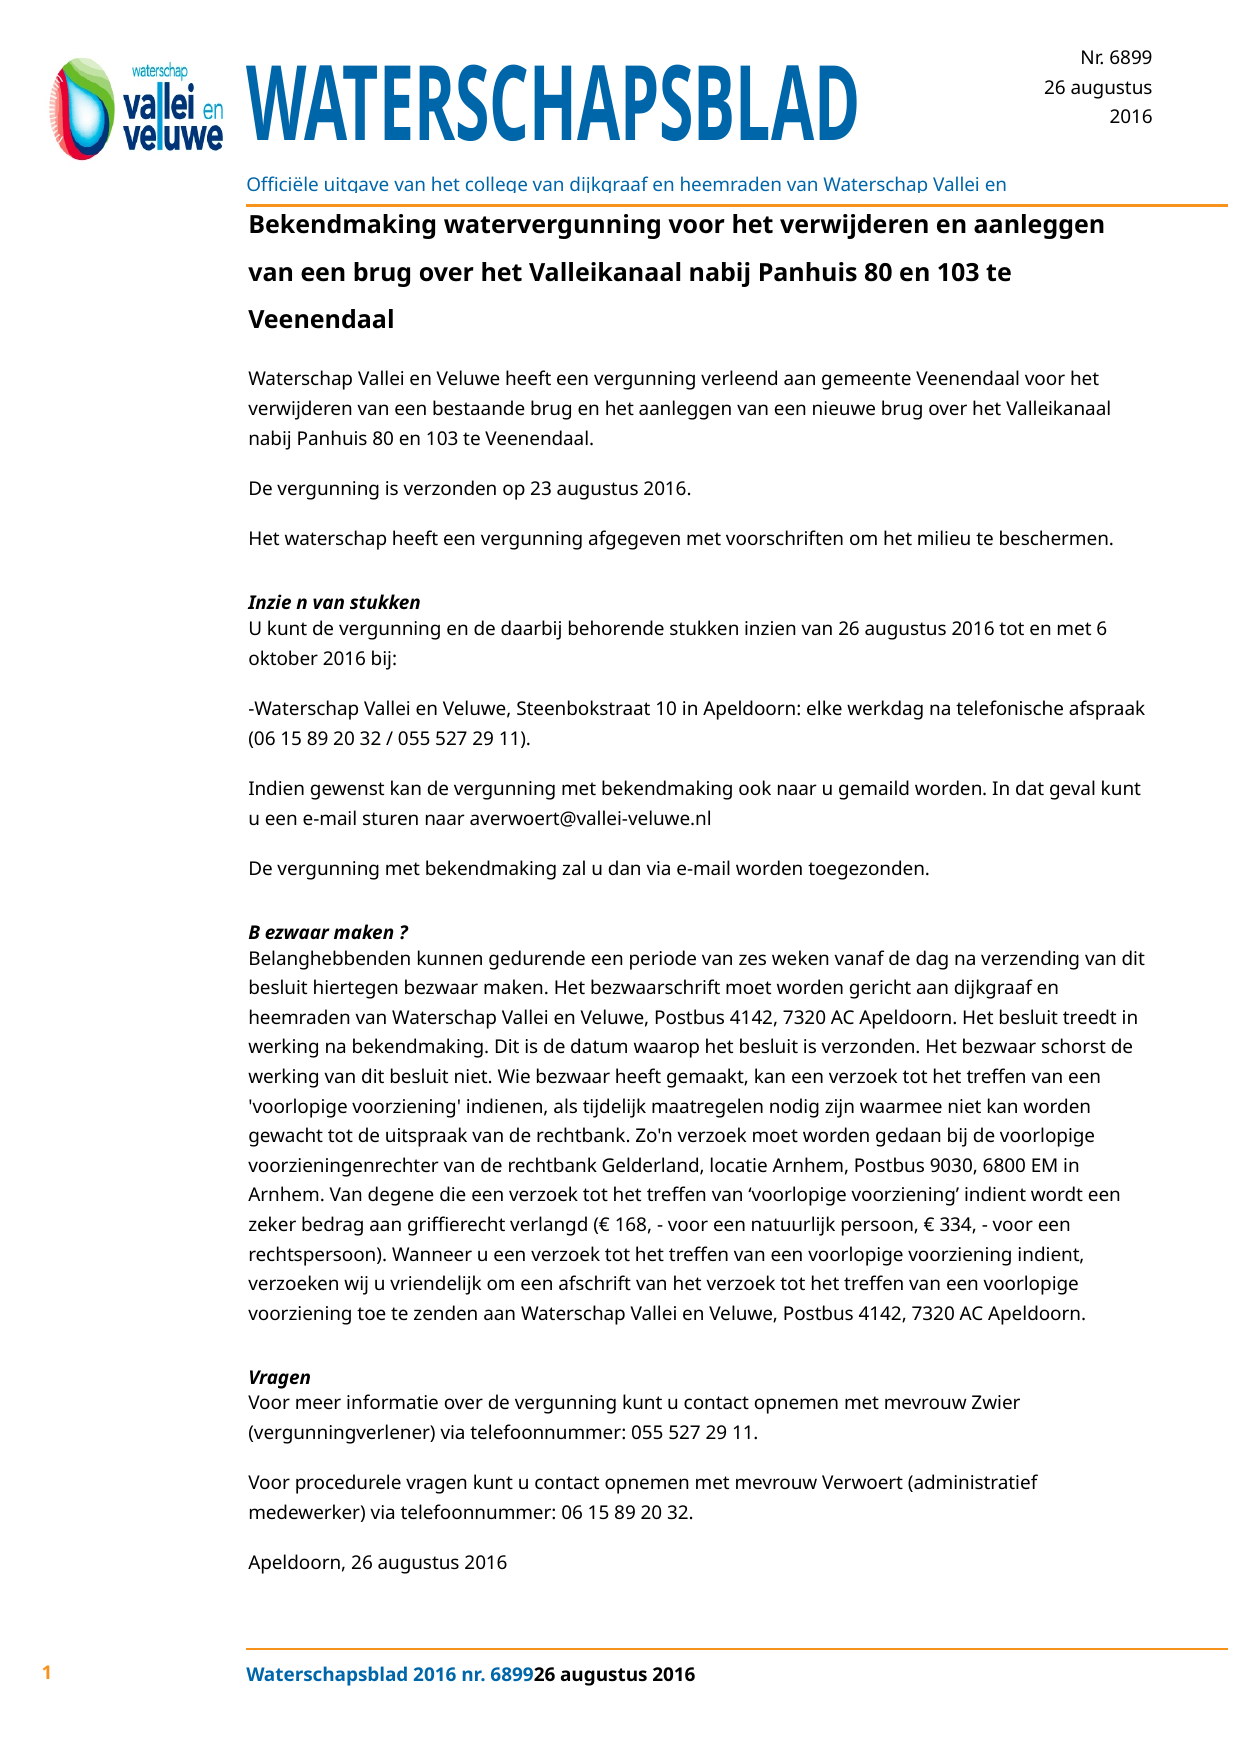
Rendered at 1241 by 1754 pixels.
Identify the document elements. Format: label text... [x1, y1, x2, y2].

text Voor procedurele vragen kunt u contact opnemen met mevrouw Verwoert (administratief medewerker) via telefoonnummer: 06 15 89 20 32. [248, 1469, 1152, 1525]
text Voor meer informatie over de vergunning kunt u contact opnemen met mevrouw Zwier (vergunningverlener) via telefoonnummer: 055 527 29 11. [248, 1389, 1152, 1445]
text Vragen [248, 1364, 1152, 1389]
text De vergunning is verzonden op 23 augustus 2016. [248, 475, 1152, 501]
text -Waterschap Vallei en Veluwe, Steenbokstraat 10 in Apeldoorn: elke werkdag na telefonische afspraak (06 15 89 20 32 / 055 527 29 11). [248, 695, 1152, 751]
text Belanghebbenden kunnen gedurende een periode van zes weken vanaf de dag na verzending van dit besluit hiertegen bezwaar maken. Het bezwaarschrift moet worden gericht aan dijkgraaf en heemraden van Waterschap Vallei en Veluwe, Postbus 4142, 7320 AC Apeldoorn. Het besluit treedt in werking na bekendmaking. Dit is de datum waarop het besluit is verzonden. Het bezwaar schorst de werking van dit besluit niet. Wie bezwaar heeft gemaakt, kan een verzoek tot het treffen van een 'voorlopige voorziening' indienen, als tijdelijk maatregelen nodig zijn waarmee niet kan worden gewacht tot de uitspraak van de rechtbank. Zo'n verzoek moet worden gedaan bij de voorlopige voorzieningenrechter van de rechtbank Gelderland, locatie Arnhem, Postbus 9030, 6800 EM in Arnhem. Van degene die een verzoek tot het treffen van ‘voorlopige voorziening’ indient wordt een zeker bedrag aan griffierecht verlangd (€ 168, - voor een natuurlijk persoon, € 334, - voor een rechtspersoon). Wanneer u een verzoek tot het treffen van een voorlopige voorziening indient, verzoeken wij u vriendelijk om een afschrift van het verzoek tot het treffen van een voorlopige voorziening toe te zenden aan Waterschap Vallei en Veluwe, Postbus 4142, 7320 AC Apeldoorn. [248, 945, 1152, 1326]
text De vergunning met bekendmaking zal u dan via e-mail worden toegezonden. [248, 855, 1152, 881]
text Bekendmaking watervergunning voor het verwijderen en aanleggen van een brug over het Valleikanaal nabij Panhuis 80 en 103 te Veenendaal [248, 207, 1152, 336]
text U kunt de vergunning en de daarbij behorende stukken inzien van 26 augustus 2016 tot en met 6 oktober 2016 bij: [248, 615, 1152, 671]
text Het waterschap heeft een vergunning afgegeven met voorschriften om het milieu te beschermen. [248, 526, 1152, 551]
text B ezwaar maken ? [248, 919, 1152, 945]
picture [41, 47, 231, 172]
text Inzie n van stukken [248, 589, 1152, 615]
text Indien gewenst kan de vergunning met bekendmaking ook naar u gemaild worden. In dat geval kunt u een e-mail sturen naar averwoert@vallei-veluwe.nl [248, 775, 1152, 831]
text Waterschap Vallei en Veluwe heeft een vergunning verleend aan gemeente Veenendaal voor het verwijderen van een bestaande brug en het aanleggen van een nieuwe brug over het Valleikanaal nabij Panhuis 80 en 103 te Veenendaal. [248, 366, 1152, 450]
text Apeldoorn, 26 augustus 2016 [248, 1549, 1152, 1575]
